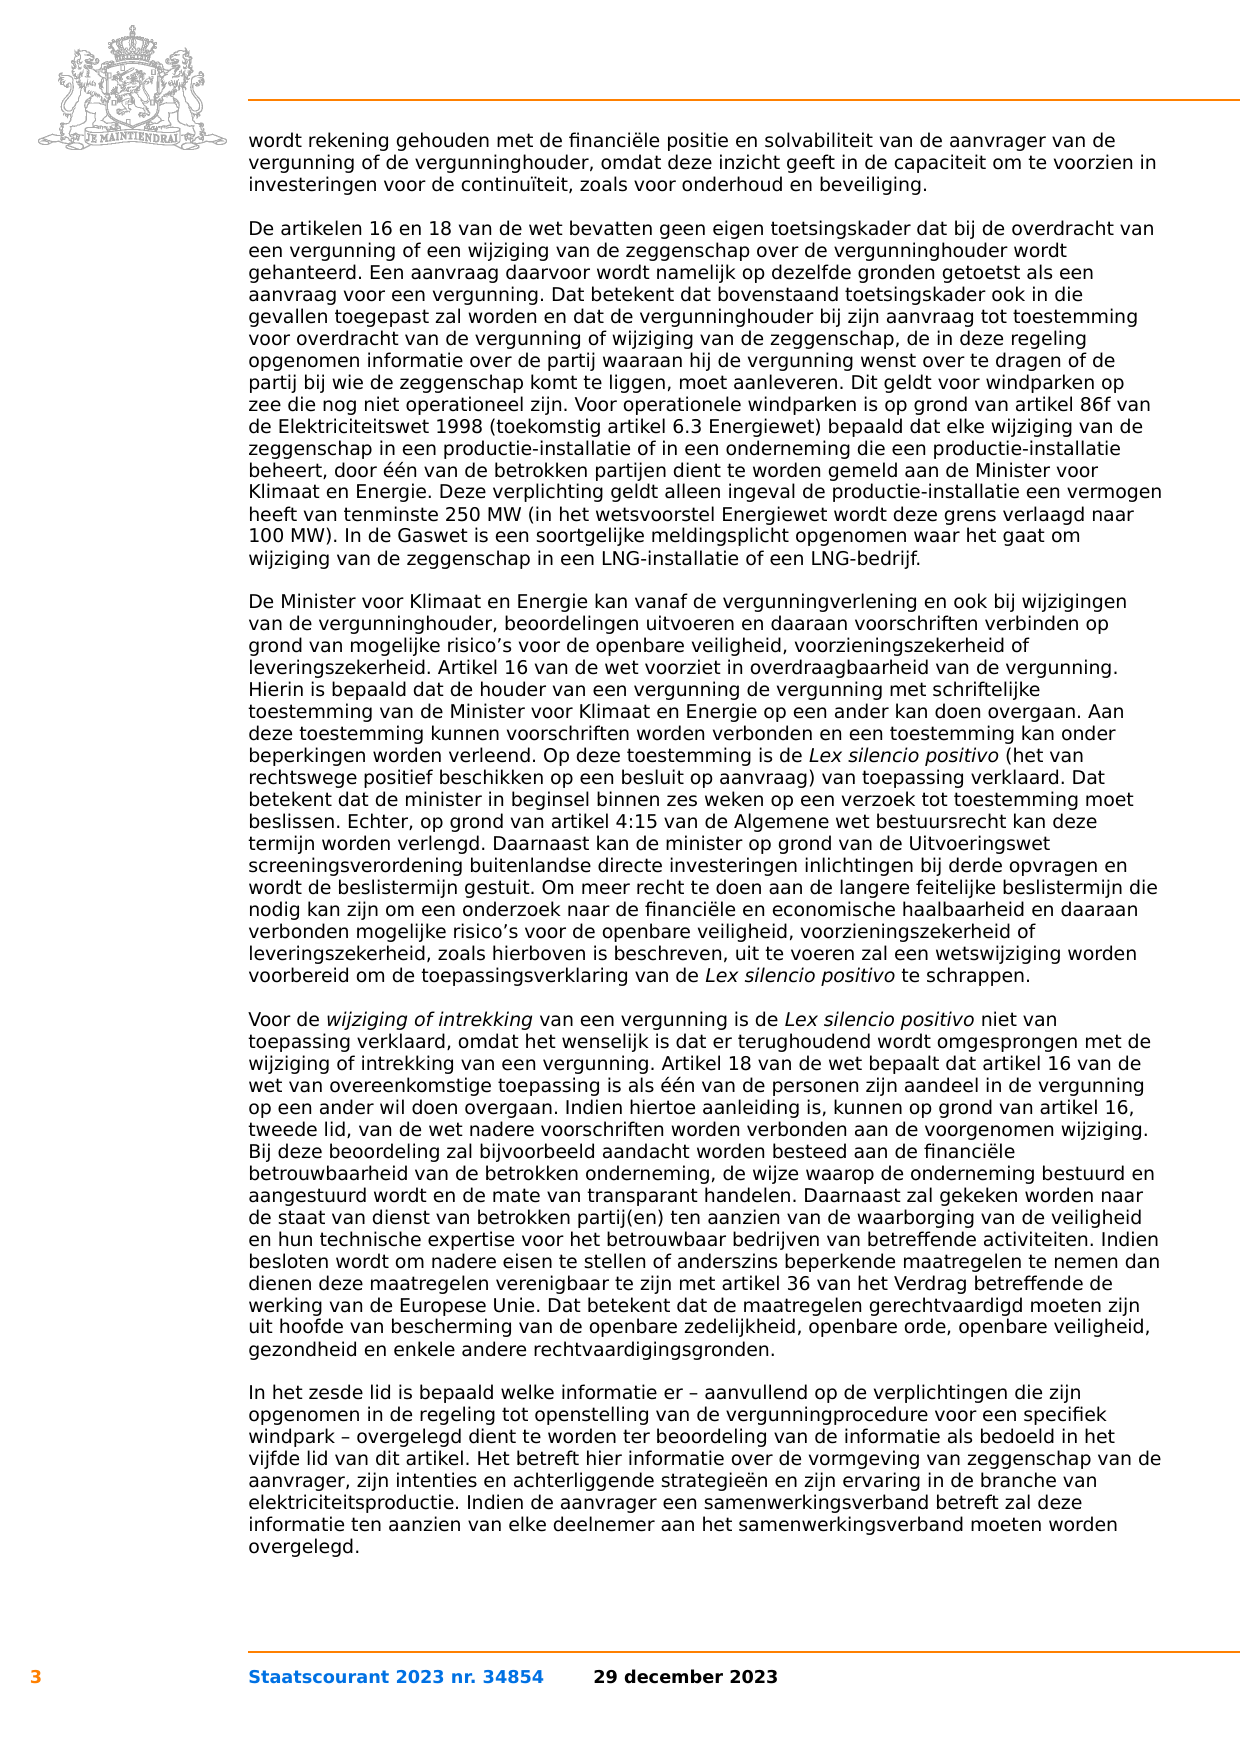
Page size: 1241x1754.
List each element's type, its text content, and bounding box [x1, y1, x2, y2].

text In het zesde lid is bepaald welke informatie er – aanvullend op de verplichtingen die zijn opgenomen in de regeling tot openstelling van de vergunningprocedure voor een specifiek windpark – overgelegd dient te worden ter beoordeling van de informatie als bedoeld in het vijfde lid van dit artikel. Het betreft hier informatie over de vormgeving van zeggenschap van de aanvrager, zijn intenties en achterliggende strategieën en zijn ervaring in de branche van elektriciteitsproductie. Indien de aanvrager een samenwerkingsverband betreft zal deze informatie ten aanzien van elke deelnemer aan het samenwerkingsverband moeten worden overgelegd. [248, 1382, 1163, 1558]
text Voor de wijziging of intrekking van een vergunning is de Lex silencio positivo niet van toepassing verklaard, omdat het wenselijk is dat er terughoudend wordt omgesprongen met de wijziging of intrekking van een vergunning. Artikel 18 van de wet bepaalt dat artikel 16 van de wet van overeenkomstige toepassing is als één van de personen zijn aandeel in de vergunning op een ander wil doen overgaan. Indien hiertoe aanleiding is, kunnen op grond van artikel 16, tweede lid, van de wet nadere voorschriften worden verbonden aan de voorgenomen wijziging. Bij deze beoordeling zal bijvoorbeeld aandacht worden besteed aan de financiële betrouwbaarheid van de betrokken onderneming, de wijze waarop de onderneming bestuurd en aangestuurd wordt en de mate van transparant handelen. Daarnaast zal gekeken worden naar de staat van dienst van betrokken partij(en) ten aanzien van de waarborging van de veiligheid en hun technische expertise voor het betrouwbaar bedrijven van betreffende activiteiten. Indien besloten wordt om nadere eisen te stellen of anderszins beperkende maatregelen te nemen dan dienen deze maatregelen verenigbaar te zijn met artikel 36 van het Verdrag betreffende de werking van de Europese Unie. Dat betekent dat de maatregelen gerechtvaardigd moeten zijn uit hoofde van bescherming van de openbare zedelijkheid, openbare orde, openbare veiligheid, gezondheid en enkele andere rechtvaardigingsgronden. [248, 1009, 1163, 1360]
text De Minister voor Klimaat en Energie kan vanaf de vergunningverlening en ook bij wijzigingen van de vergunninghouder, beoordelingen uitvoeren en daaraan voorschriften verbinden op grond van mogelijke risico’s voor de openbare veiligheid, voorzieningszekerheid of leveringszekerheid. Artikel 16 van de wet voorziet in overdraagbaarheid van de vergunning. Hierin is bepaald dat de houder van een vergunning de vergunning met schriftelijke toestemming van de Minister voor Klimaat en Energie op een ander kan doen overgaan. Aan deze toestemming kunnen voorschriften worden verbonden en een toestemming kan onder beperkingen worden verleend. Op deze toestemming is de Lex silencio positivo (het van rechtswege positief beschikken op een besluit op aanvraag) van toepassing verklaard. Dat betekent dat de minister in beginsel binnen zes weken op een verzoek tot toestemming moet beslissen. Echter, op grond van artikel 4:15 van de Algemene wet bestuursrecht kan deze termijn worden verlengd. Daarnaast kan de minister op grond van de Uitvoeringswet screeningsverordening buitenlandse directe investeringen inlichtingen bij derde opvragen en wordt de beslistermijn gestuit. Om meer recht te doen aan de langere feitelijke beslistermijn die nodig kan zijn om een onderzoek naar de financiële en economische haalbaarheid en daaraan verbonden mogelijke risico’s voor de openbare veiligheid, voorzieningszekerheid of leveringszekerheid, zoals hierboven is beschreven, uit te voeren zal een wetswijziging worden voorbereid om de toepassingsverklaring van de Lex silencio positivo te schrappen. [248, 591, 1163, 987]
text De artikelen 16 en 18 van de wet bevatten geen eigen toetsingskader dat bij de overdracht van een vergunning of een wijziging van de zeggenschap over de vergunninghouder wordt gehanteerd. Een aanvraag daarvoor wordt namelijk op dezelfde gronden getoetst als een aanvraag voor een vergunning. Dat betekent dat bovenstaand toetsingskader ook in die gevallen toegepast zal worden en dat de vergunninghouder bij zijn aanvraag tot toestemming voor overdracht van de vergunning of wijziging van de zeggenschap, de in deze regeling opgenomen informatie over de partij waaraan hij de vergunning wenst over te dragen of de partij bij wie de zeggenschap komt te liggen, moet aanleveren. Dit geldt voor windparken op zee die nog niet operationeel zijn. Voor operationele windparken is op grond van artikel 86f van de Elektriciteitswet 1998 (toekomstig artikel 6.3 Energiewet) bepaald dat elke wijziging van de zeggenschap in een productie-installatie of in een onderneming die een productie-installatie beheert, door één van de betrokken partijen dient te worden gemeld aan de Minister voor Klimaat en Energie. Deze verplichting geldt alleen ingeval de productie-installatie een vermogen heeft van tenminste 250 MW (in het wetsvoorstel Energiewet wordt deze grens verlaagd naar 100 MW). In de Gaswet is een soortgelijke meldingsplicht opgenomen waar het gaat om wijziging van de zeggenschap in een LNG-installatie of een LNG-bedrijf. [248, 218, 1163, 569]
text wordt rekening gehouden met de financiële positie en solvabiliteit van de aanvrager van de vergunning of de vergunninghouder, omdat deze inzicht geeft in de capaciteit om te voorzien in investeringen voor de continuïteit, zoals voor onderhoud en beveiliging. [248, 130, 1163, 196]
picture [38, 25, 227, 150]
